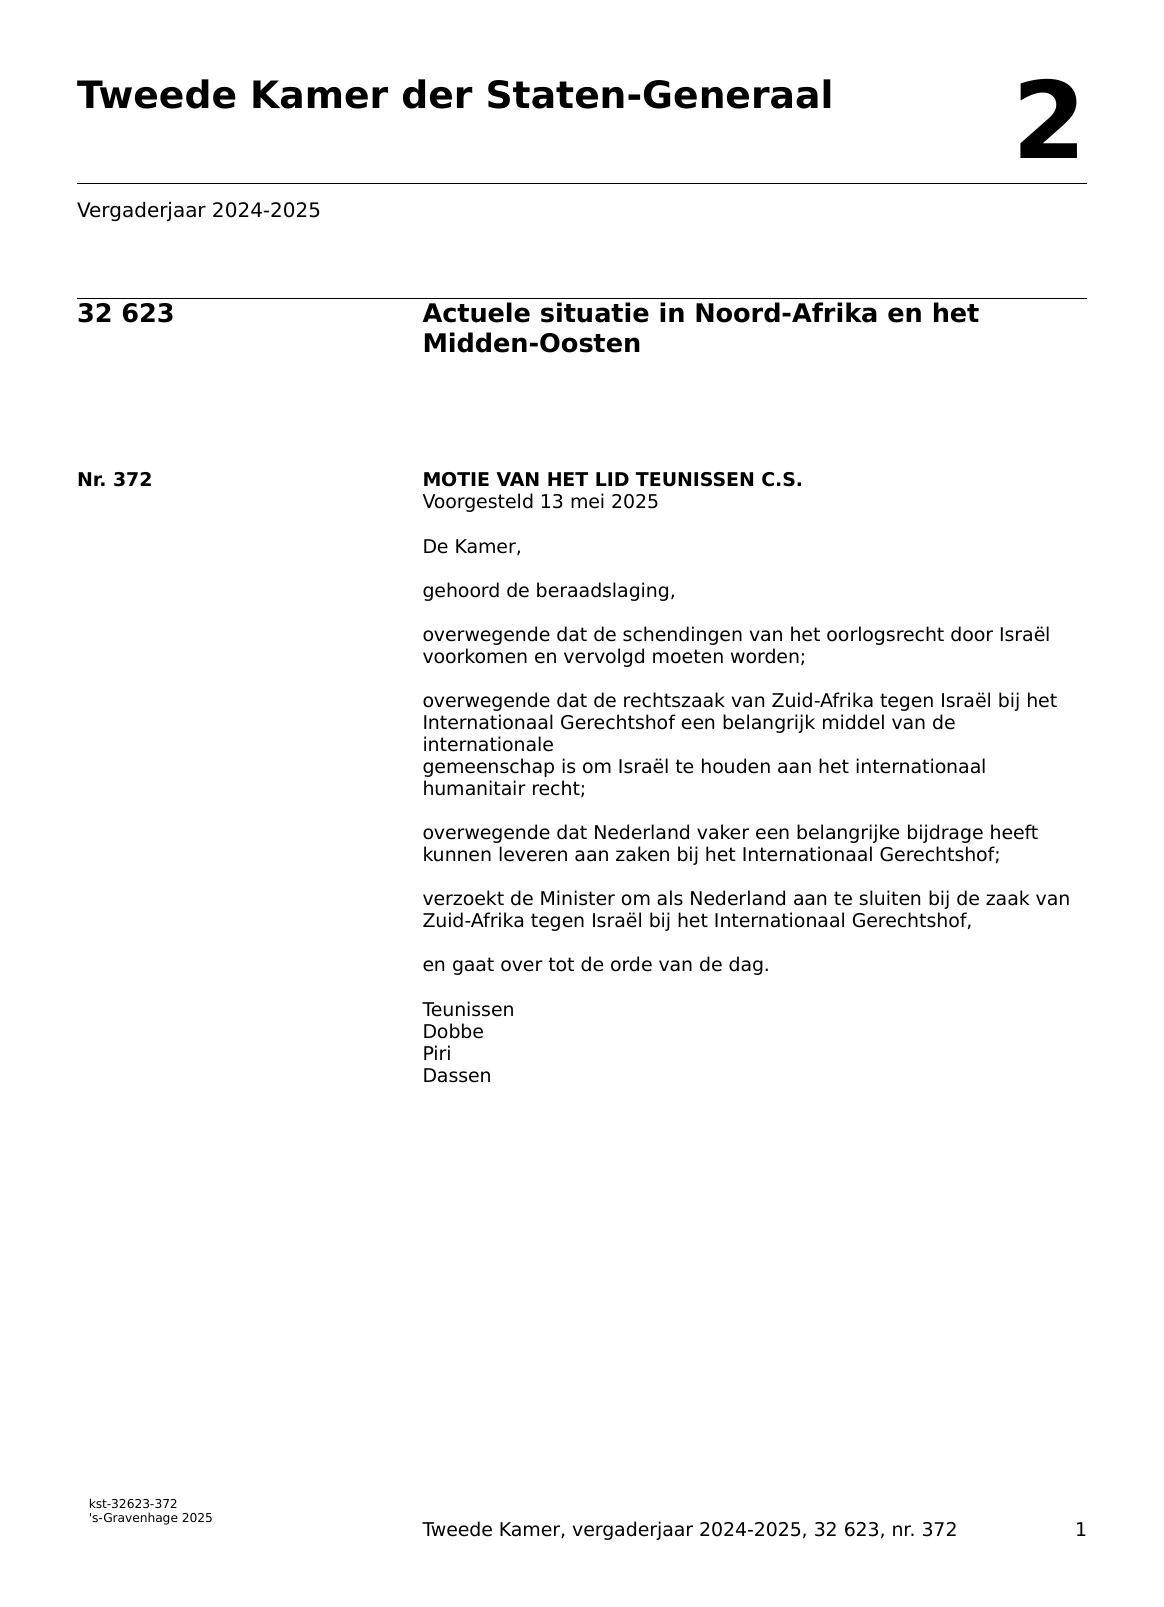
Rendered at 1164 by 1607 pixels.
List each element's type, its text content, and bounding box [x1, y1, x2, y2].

table_cell Vergaderjaar 2024-2025 [77, 184, 1087, 298]
text verzoekt de Minister om als Nederland aan te sluiten bij de zaak van Zuid-Afrika tegen Israël bij het Internationaal Gerechtshof, [422, 888, 1087, 932]
text Dassen [422, 1064, 1087, 1086]
text Piri [422, 1042, 1087, 1064]
text overwegende dat de schendingen van het oorlogsrecht door Israël voorkomen en vervolgd moeten worden; [422, 624, 1087, 668]
text Teunissen [422, 998, 1087, 1021]
text gemeenschap is om Israël te houden aan het internationaal humanitair recht; [422, 756, 1087, 800]
text kst-32623-372 [88, 1497, 323, 1511]
subtitle 32 623 Actuele situatie in Noord-Afrika en het Midden-Oosten [77, 299, 1087, 358]
text De Kamer, [422, 536, 1087, 557]
text Dobbe [422, 1021, 1087, 1042]
text overwegende dat Nederland vaker een belangrijke bijdrage heeft kunnen leveren aan zaken bij het Internationaal Gerechtshof; [422, 822, 1087, 866]
text Voorgesteld 13 mei 2025 [422, 491, 1087, 513]
text overwegende dat de rechtszaak van Zuid-Afrika tegen Israël bij het Internationaal Gerechtshof een belangrijk middel van de internationale [422, 690, 1087, 756]
text gehoord de beraadslaging, [422, 580, 1087, 602]
text en gaat over tot de orde van de dag. [422, 954, 1087, 976]
table_header 2 [886, 59, 1087, 183]
subtitle Nr. 372 MOTIE VAN HET LID TEUNISSEN C.S. [77, 469, 1087, 491]
table_header Tweede Kamer der Staten-Generaal [77, 59, 886, 183]
text 's-Gravenhage 2025 [88, 1511, 323, 1525]
